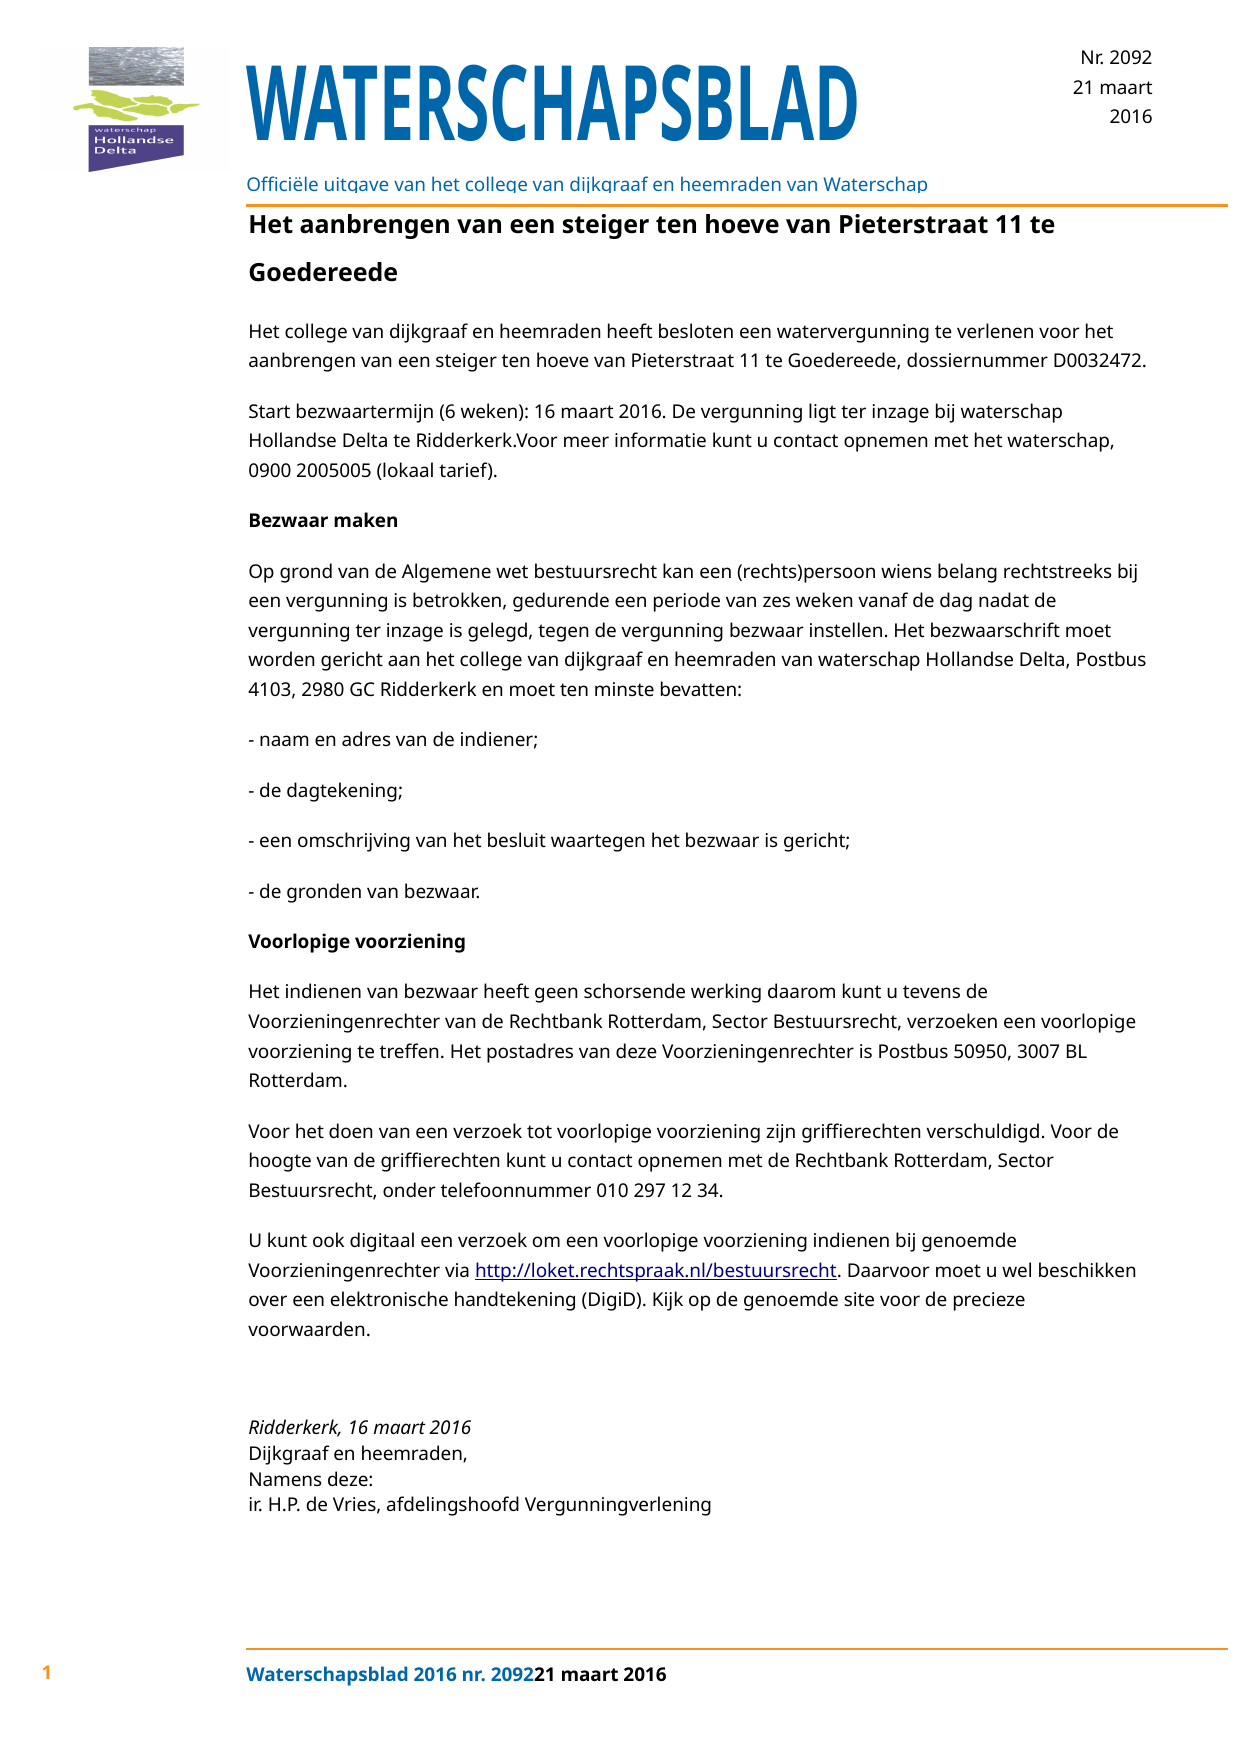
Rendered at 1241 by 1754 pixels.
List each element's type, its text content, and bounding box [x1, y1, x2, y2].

text - de gronden van bezwaar. [248, 878, 1152, 904]
text Start bezwaartermijn (6 weken): 16 maart 2016. De vergunning ligt ter inzage bij waterschap Hollandse Delta te Ridderkerk.Voor meer informatie kunt u contact opnemen met het waterschap, 0900 2005005 (lokaal tarief). [248, 398, 1152, 483]
text Dijkgraaf en heemraden, [248, 1440, 1152, 1466]
text - de dagtekening; [248, 777, 1152, 803]
text Op grond van de Algemene wet bestuursrecht kan een (rechts)persoon wiens belang rechtstreeks bij een vergunning is betrokken, gedurende een periode van zes weken vanaf de dag nadat de vergunning ter inzage is gelegd, tegen de vergunning bezwaar instellen. Het bezwaarschrift moet worden gericht aan het college van dijkgraaf en heemraden van waterschap Hollandse Delta, Postbus 4103, 2980 GC Ridderkerk en moet ten minste bevatten: [248, 558, 1152, 702]
text ir. H.P. de Vries, afdelingshoofd Vergunningverlening [248, 1492, 1152, 1517]
text Het aanbrengen van een steiger ten hoeve van Pieterstraat 11 te Goedereede [248, 207, 1152, 288]
text Namens deze: [248, 1466, 1152, 1492]
text Voorlopige voorziening [248, 928, 1152, 954]
text - een omschrijving van het besluit waartegen het bezwaar is gericht; [248, 827, 1152, 853]
picture [41, 47, 231, 172]
text Ridderkerk, 16 maart 2016 [248, 1414, 1152, 1440]
text - naam en adres van de indiener; [248, 727, 1152, 752]
text Bezwaar maken [248, 507, 1152, 533]
text U kunt ook digitaal een verzoek om een voorlopige voorziening indienen bij genoemde Voorzieningenrechter via http://loket.rechtspraak.nl/bestuursrecht. Daarvoor moet u wel beschikken over een elektronische handtekening (DigiD). Kijk op de genoemde site voor de precieze voorwaarden. [248, 1227, 1152, 1342]
text Het indienen van bezwaar heeft geen schorsende werking daarom kunt u tevens de Voorzieningenrechter van de Rechtbank Rotterdam, Sector Bestuursrecht, verzoeken een voorlopige voorziening te treffen. Het postadres van deze Voorzieningenrechter is Postbus 50950, 3007 BL Rotterdam. [248, 979, 1152, 1093]
text Voor het doen van een verzoek tot voorlopige voorziening zijn griffierechten verschuldigd. Voor de hoogte van de griffierechten kunt u contact opnemen met de Rechtbank Rotterdam, Sector Bestuursrecht, onder telefoonnummer 010 297 12 34. [248, 1118, 1152, 1203]
text Het college van dijkgraaf en heemraden heeft besloten een watervergunning te verlenen voor het aanbrengen van een steiger ten hoeve van Pieterstraat 11 te Goedereede, dossiernummer D0032472. [248, 318, 1152, 373]
